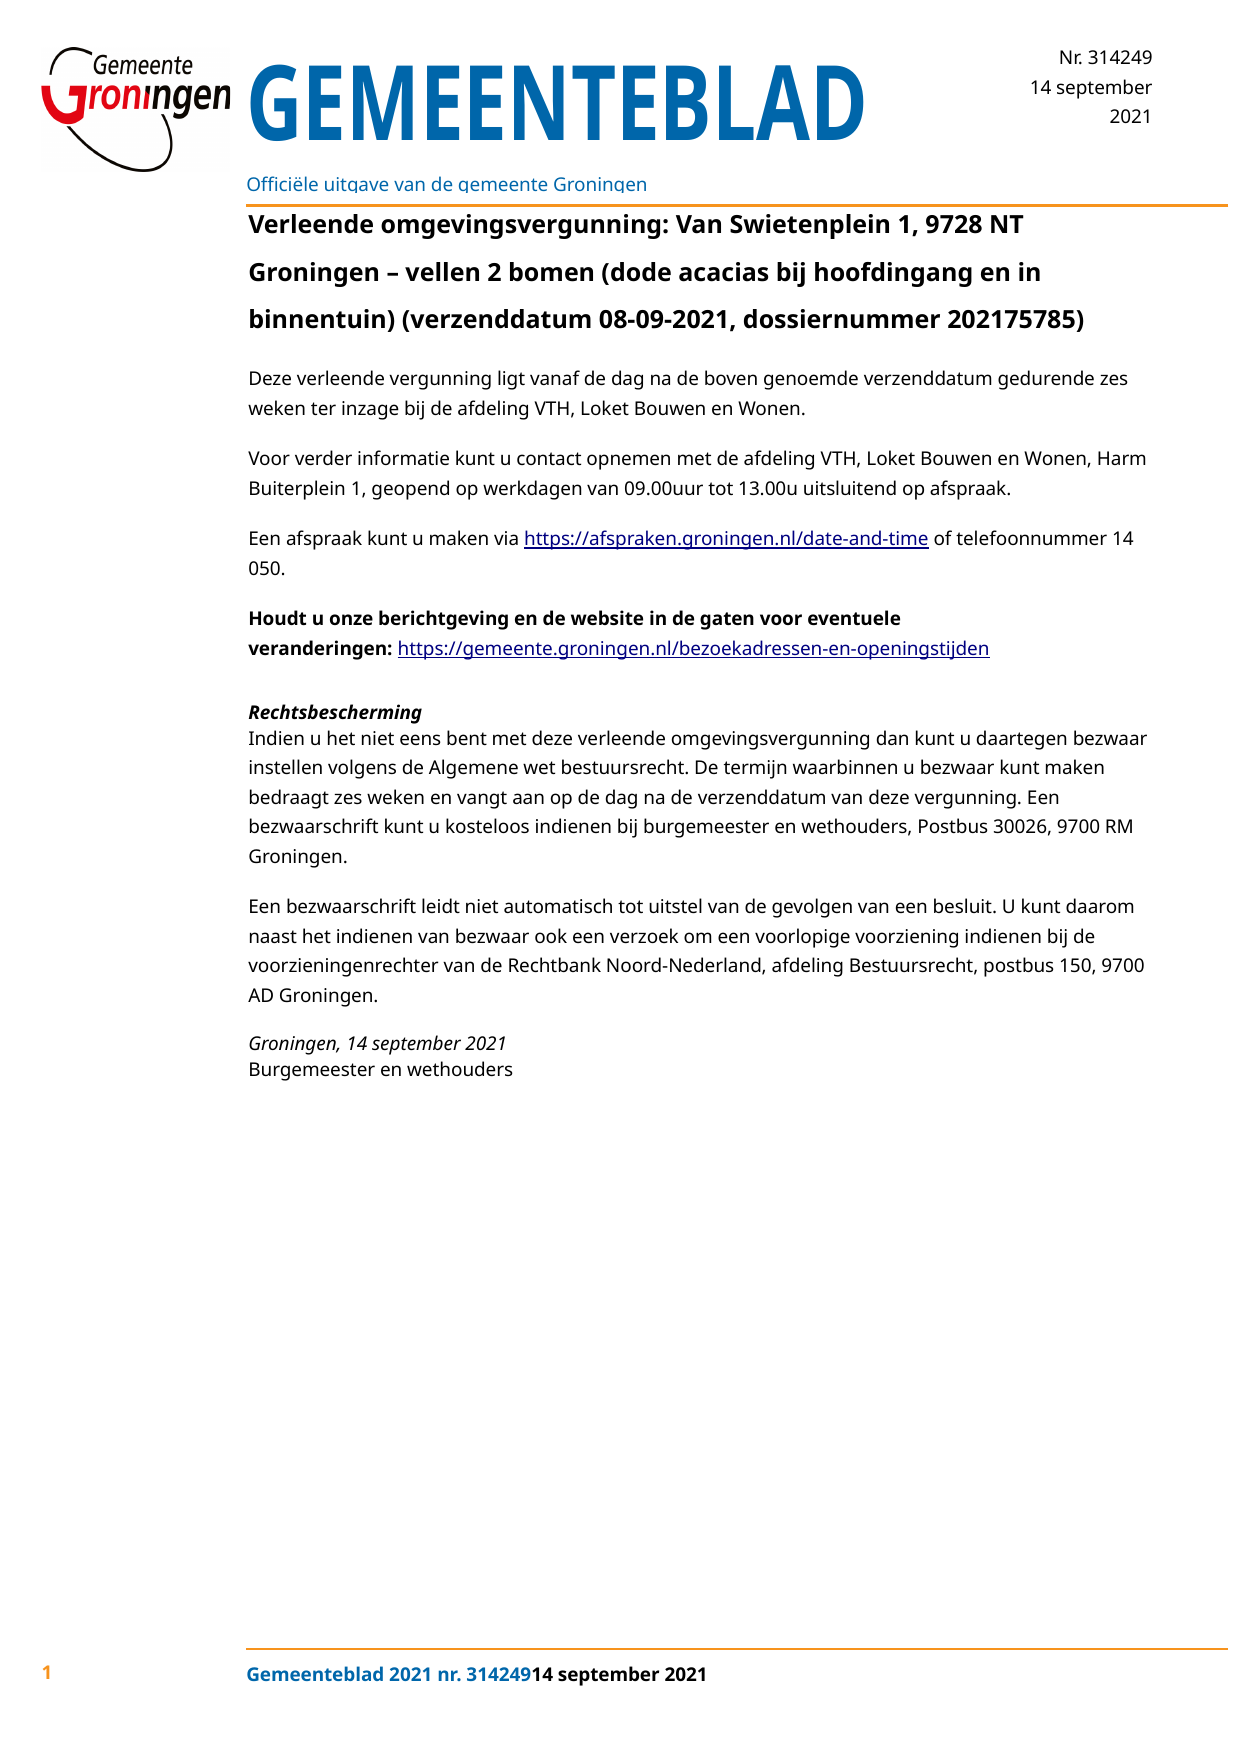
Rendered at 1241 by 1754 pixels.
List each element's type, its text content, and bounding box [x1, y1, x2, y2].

text Deze verleende vergunning ligt vanaf de dag na de boven genoemde verzenddatum gedurende zes weken ter inzage bij de afdeling VTH, Loket Bouwen en Wonen. [248, 366, 1152, 421]
text Indien u het niet eens bent met deze verleende omgevingsvergunning dan kunt u daartegen bezwaar instellen volgens de Algemene wet bestuursrecht. De termijn waarbinnen u bezwaar kunt maken bedraagt zes weken en vangt aan op de dag na de verzenddatum van deze vergunning. Een bezwaarschrift kunt u kosteloos indienen bij burgemeester en wethouders, Postbus 30026, 9700 RM Groningen. [248, 725, 1152, 869]
text Een afspraak kunt u maken via https://afspraken.groningen.nl/date-and-time of telefoonnummer 14 050. [248, 526, 1152, 581]
text Groningen, 14 september 2021 [248, 1030, 1152, 1056]
text Voor verder informatie kunt u contact opnemen met de afdeling VTH, Loket Bouwen en Wonen, Harm Buiterplein 1, geopend op werkdagen van 09.00uur tot 13.00u uitsluitend op afspraak. [248, 446, 1152, 501]
text Burgemeester en wethouders [248, 1056, 1152, 1082]
text Houdt u onze berichtgeving en de website in de gaten voor eventuele veranderingen: https://gemeente.groningen.nl/bezoekadressen-en-openingstijden [248, 606, 1152, 661]
text Rechtsbescherming [248, 699, 1152, 725]
picture [41, 47, 231, 172]
text Een bezwaarschrift leidt niet automatisch tot uitstel van de gevolgen van een besluit. U kunt daarom naast het indienen van bezwaar ook een verzoek om een voorlopige voorziening indienen bij de voorzieningenrechter van de Rechtbank Noord-Nederland, afdeling Bestuursrecht, postbus 150, 9700 AD Groningen. [248, 893, 1152, 1008]
text Verleende omgevingsvergunning: Van Swietenplein 1, 9728 NT Groningen – vellen 2 bomen (dode acacias bij hoofdingang en in binnentuin) (verzenddatum 08-09-2021, dossiernummer 202175785) [248, 207, 1152, 336]
